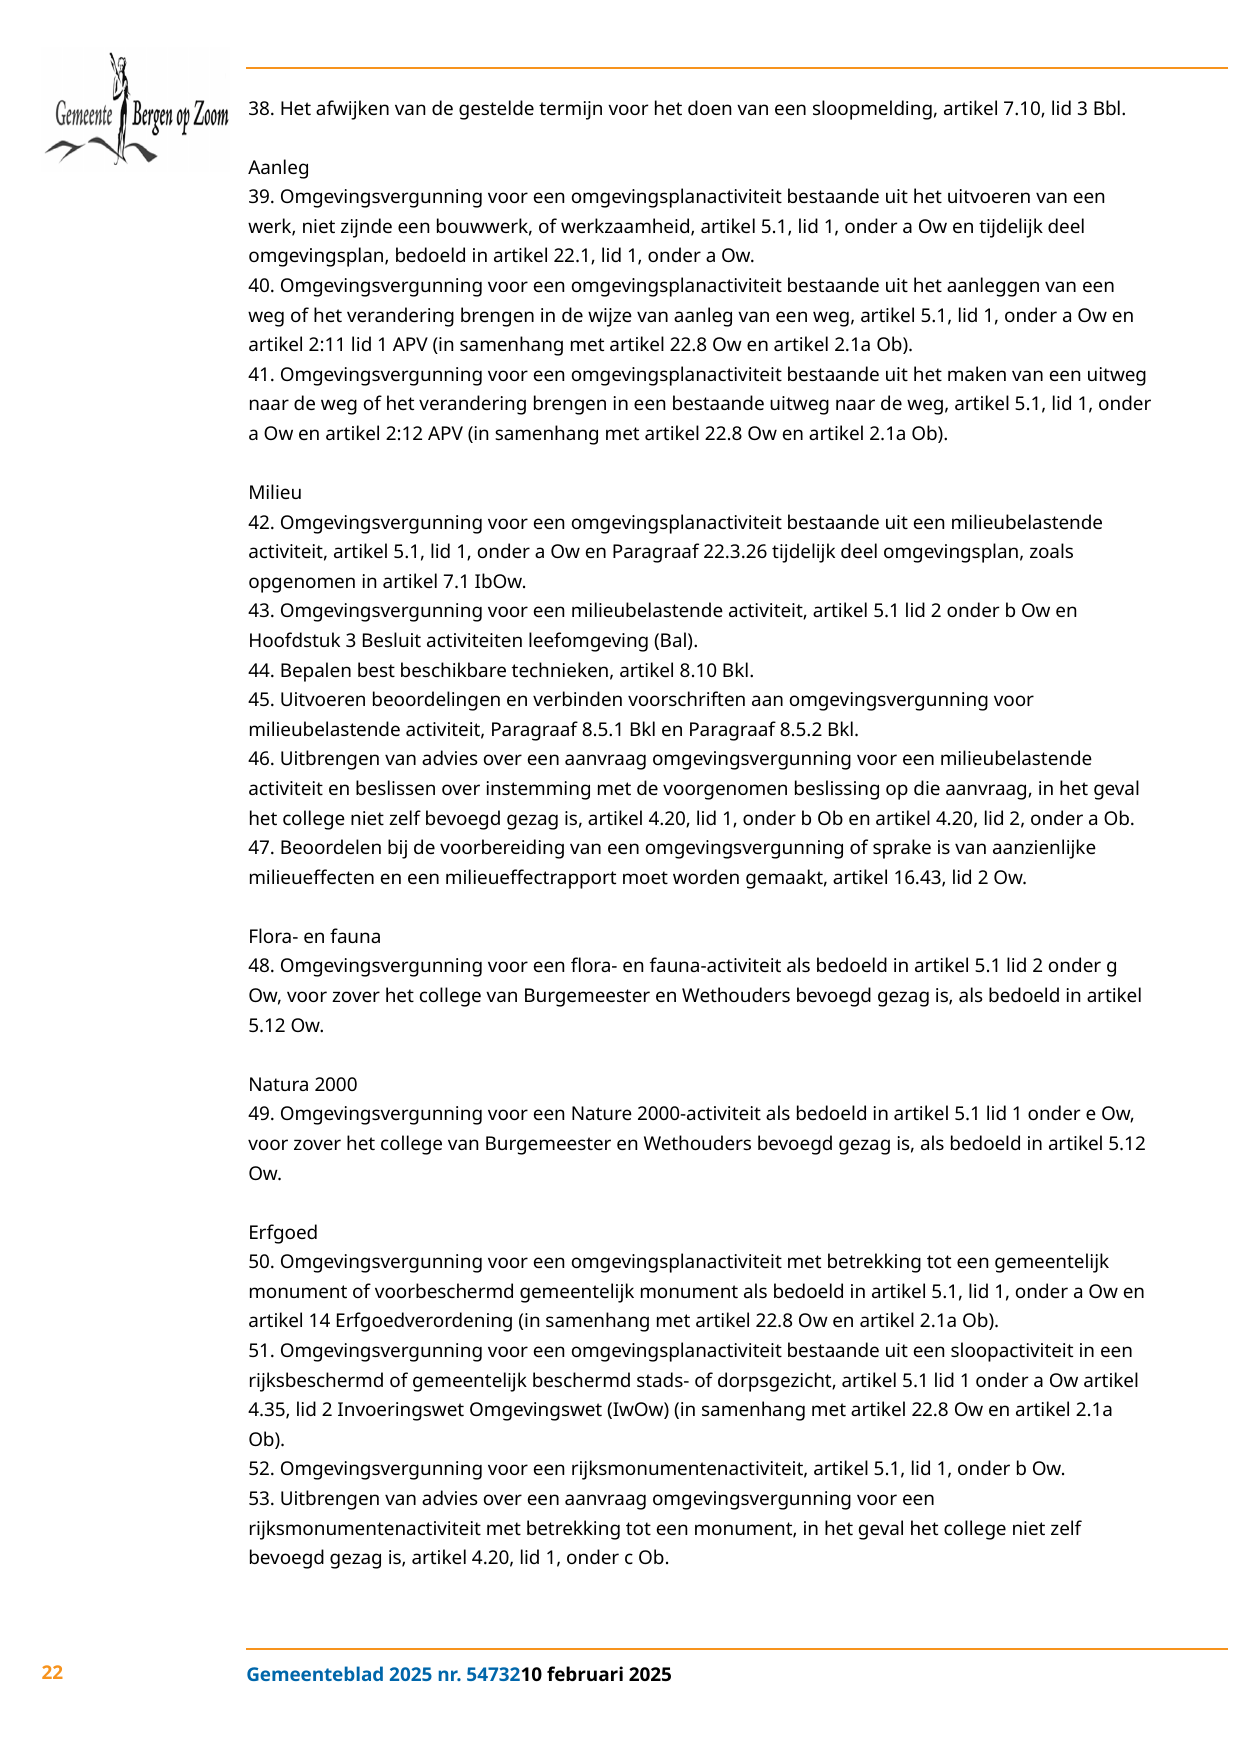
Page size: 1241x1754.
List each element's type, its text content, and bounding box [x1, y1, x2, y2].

text 49. Omgevingsvergunning voor een Nature 2000-activiteit als bedoeld in artikel 5.1 lid 1 onder e Ow, voor zover het college van Burgemeester en Wethouders bevoegd gezag is, als bedoeld in artikel 5.12 Ow. [248, 1101, 1152, 1186]
text 41. Omgevingsvergunning voor een omgevingsplanactiviteit bestaande uit het maken van een uitweg naar de weg of het verandering brengen in een bestaande uitweg naar de weg, artikel 5.1, lid 1, onder a Ow en artikel 2:12 APV (in samenhang met artikel 22.8 Ow en artikel 2.1a Ob). [248, 361, 1152, 446]
text 40. Omgevingsvergunning voor een omgevingsplanactiviteit bestaande uit het aanleggen van een weg of het verandering brengen in de wijze van aanleg van een weg, artikel 5.1, lid 1, onder a Ow en artikel 2:11 lid 1 APV (in samenhang met artikel 22.8 Ow en artikel 2.1a Ob). [248, 272, 1152, 357]
text 50. Omgevingsvergunning voor een omgevingsplanactiviteit met betrekking tot een gemeentelijk monument of voorbeschermd gemeentelijk monument als bedoeld in artikel 5.1, lid 1, onder a Ow en artikel 14 Erfgoedverordening (in samenhang met artikel 22.8 Ow en artikel 2.1a Ob). [248, 1248, 1152, 1333]
text Natura 2000 [248, 1071, 1152, 1097]
text 44. Bepalen best beschikbare technieken, artikel 8.10 Bkl. [248, 657, 1152, 683]
text 46. Uitbrengen van advies over een aanvraag omgevingsvergunning voor een milieubelastende activiteit en beslissen over instemming met de voorgenomen beslissing op die aanvraag, in het geval het college niet zelf bevoegd gezag is, artikel 4.20, lid 1, onder b Ob en artikel 4.20, lid 2, onder a Ob. [248, 746, 1152, 831]
text 48. Omgevingsvergunning voor een flora- en fauna-activiteit als bedoeld in artikel 5.1 lid 2 onder g Ow, voor zover het college van Burgemeester en Wethouders bevoegd gezag is, als bedoeld in artikel 5.12 Ow. [248, 953, 1152, 1038]
text 45. Uitvoeren beoordelingen en verbinden voorschriften aan omgevingsvergunning voor milieubelastende activiteit, Paragraaf 8.5.1 Bkl en Paragraaf 8.5.2 Bkl. [248, 686, 1152, 742]
picture [41, 47, 231, 172]
text Aanleg [248, 154, 1152, 180]
text Erfgoed [248, 1219, 1152, 1245]
text 47. Beoordelen bij de voorbereiding van een omgevingsvergunning of sprake is van aanzienlijke milieueffecten en een milieueffectrapport moet worden gemaakt, artikel 16.43, lid 2 Ow. [248, 834, 1152, 890]
text 39. Omgevingsvergunning voor een omgevingsplanactiviteit bestaande uit het uitvoeren van een werk, niet zijnde een bouwwerk, of werkzaamheid, artikel 5.1, lid 1, onder a Ow en tijdelijk deel omgevingsplan, bedoeld in artikel 22.1, lid 1, onder a Ow. [248, 183, 1152, 268]
text 43. Omgevingsvergunning voor een milieubelastende activiteit, artikel 5.1 lid 2 onder b Ow en Hoofdstuk 3 Besluit activiteiten leefomgeving (Bal). [248, 598, 1152, 653]
text 53. Uitbrengen van advies over een aanvraag omgevingsvergunning voor een rijksmonumentenactiviteit met betrekking tot een monument, in het geval het college niet zelf bevoegd gezag is, artikel 4.20, lid 1, onder c Ob. [248, 1485, 1152, 1570]
text Milieu [248, 479, 1152, 505]
text 52. Omgevingsvergunning voor een rijksmonumentenactiviteit, artikel 5.1, lid 1, onder b Ow. [248, 1456, 1152, 1481]
text 51. Omgevingsvergunning voor een omgevingsplanactiviteit bestaande uit een sloopactiviteit in een rijksbeschermd of gemeentelijk beschermd stads- of dorpsgezicht, artikel 5.1 lid 1 onder a Ow artikel 4.35, lid 2 Invoeringswet Omgevingswet (IwOw) (in samenhang met artikel 22.8 Ow en artikel 2.1a Ob). [248, 1337, 1152, 1452]
text 38. Het afwijken van de gestelde termijn voor het doen van een sloopmelding, artikel 7.10, lid 3 Bbl. [248, 95, 1152, 121]
text Flora- en fauna [248, 923, 1152, 949]
text 42. Omgevingsvergunning voor een omgevingsplanactiviteit bestaande uit een milieubelastende activiteit, artikel 5.1, lid 1, onder a Ow en Paragraaf 22.3.26 tijdelijk deel omgevingsplan, zoals opgenomen in artikel 7.1 IbOw. [248, 509, 1152, 594]
